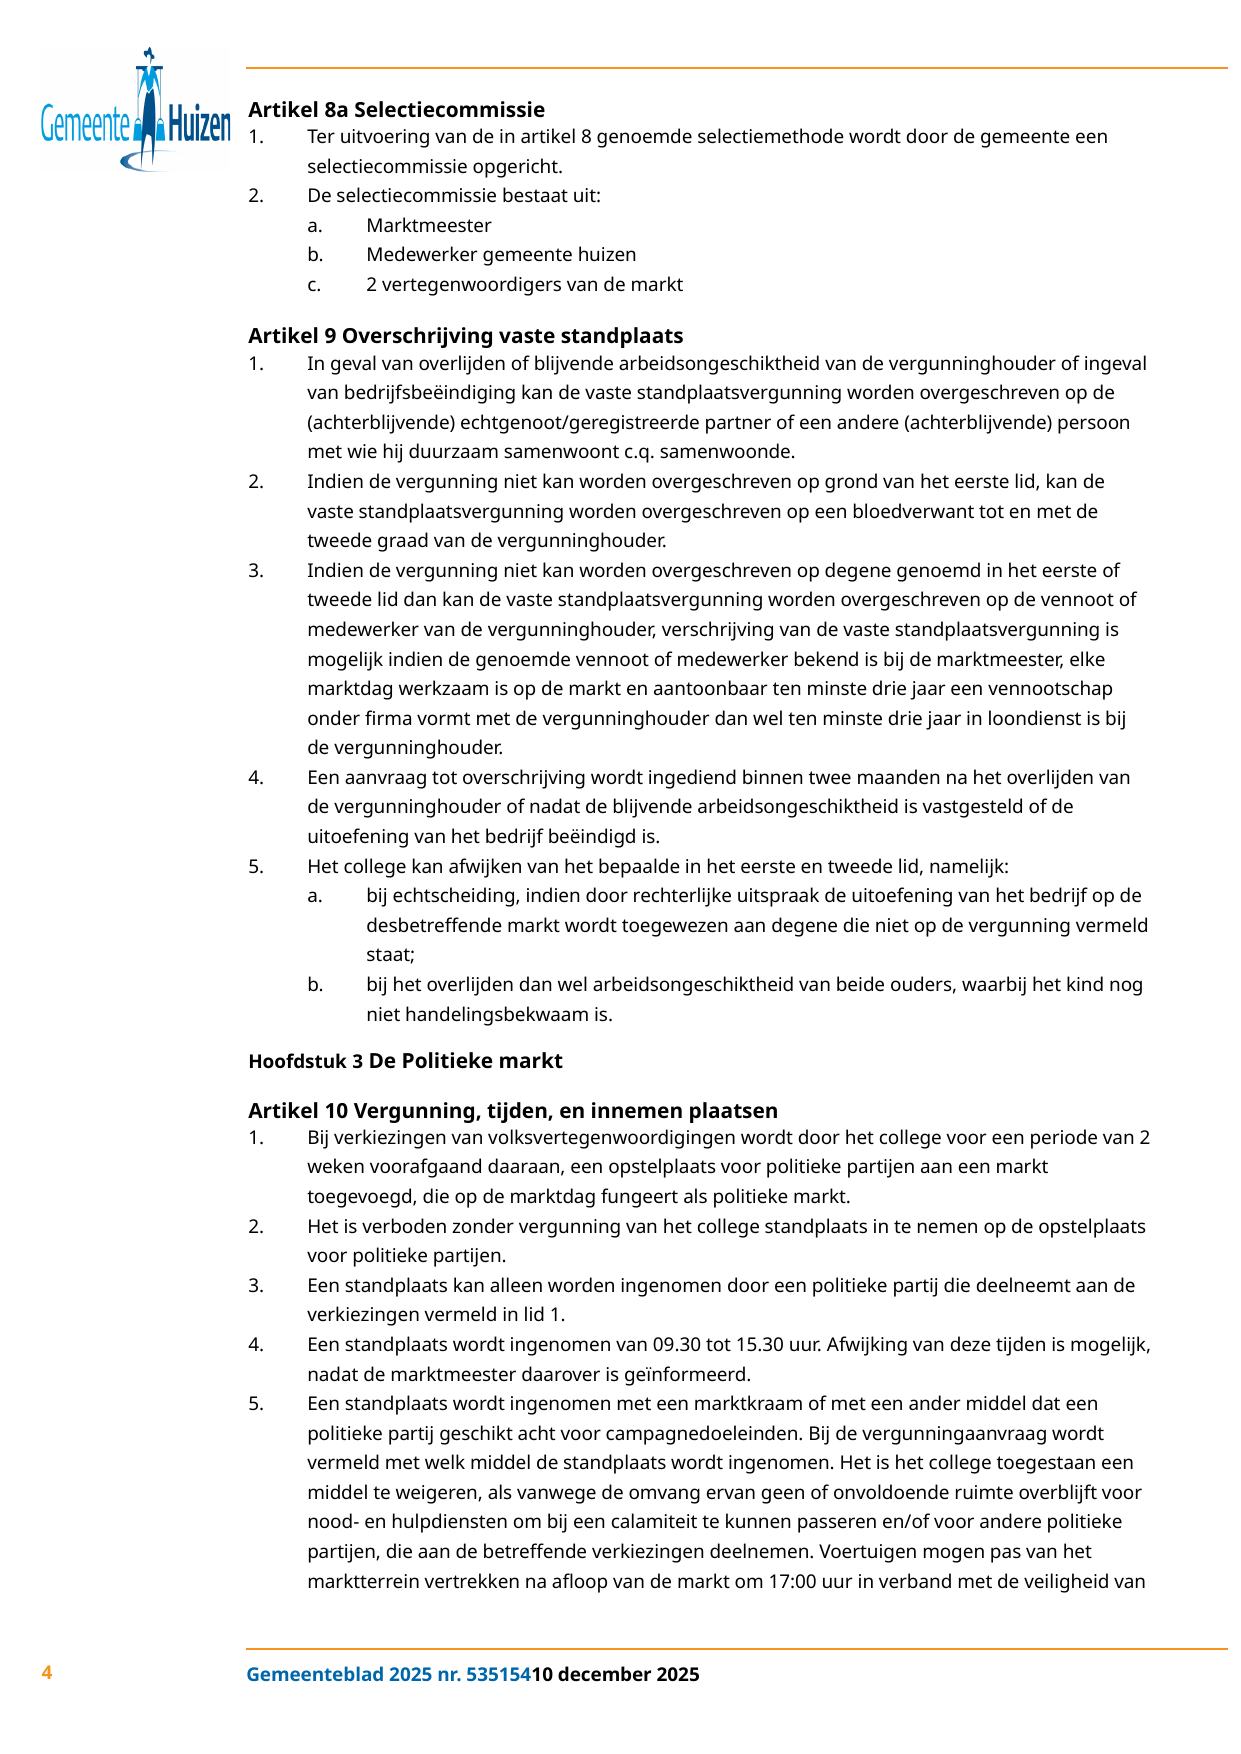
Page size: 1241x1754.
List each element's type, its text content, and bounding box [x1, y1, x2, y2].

list Het college kan afwijken van het bepaalde in het eerste en tweede lid, namelijk: [248, 853, 1152, 879]
list Indien de vergunning niet kan worden overgeschreven op grond van het eerste lid, kan de vaste standplaatsvergunning worden overgeschreven op een bloedverwant tot en met de tweede graad van de vergunninghouder. [248, 468, 1152, 553]
list bij het overlijden dan wel arbeidsongeschiktheid van beide ouders, waarbij het kind nog niet handelingsbekwaam is. [307, 971, 1152, 1027]
picture [41, 47, 231, 172]
list Bij verkiezingen van volksvertegenwoordigingen wordt door het college voor een periode van 2 weken voorafgaand daaraan, een opstelplaats voor politieke partijen aan een markt toegevoegd, die op de marktdag fungeert als politieke markt. [248, 1124, 1152, 1209]
text Artikel 8a Selectiecommissie [248, 95, 1152, 123]
text Artikel 10 Vergunning, tijden, en innemen plaatsen [248, 1096, 1152, 1124]
text Artikel 9 Overschrijving vaste standplaats [248, 322, 1152, 350]
list Medewerker gemeente huizen [307, 242, 1152, 267]
list Indien de vergunning niet kan worden overgeschreven op degene genoemd in het eerste of tweede lid dan kan de vaste standplaatsvergunning worden overgeschreven op de vennoot of medewerker van de vergunninghouder, verschrijving van de vaste standplaatsvergunning is mogelijk indien de genoemde vennoot of medewerker bekend is bij de marktmeester, elke marktdag werkzaam is op de markt en aantoonbaar ten minste drie jaar een vennootschap onder firma vormt met de vergunninghouder dan wel ten minste drie jaar in loondienst is bij de vergunninghouder. [248, 557, 1152, 760]
list Een standplaats wordt ingenomen van 09.30 tot 15.30 uur. Afwijking van deze tijden is mogelijk, nadat de marktmeester daarover is geïnformeerd. [248, 1331, 1152, 1387]
list 2 vertegenwoordigers van de markt [307, 271, 1152, 297]
text Hoofdstuk 3 De Politieke markt [248, 1046, 1152, 1075]
list Een standplaats wordt ingenomen met een marktkraam of met een ander middel dat een politieke partij geschikt acht voor campagnedoeleinden. Bij de vergunningaanvraag wordt vermeld met welk middel de standplaats wordt ingenomen. Het is het college toegestaan een middel te weigeren, als vanwege de omvang ervan geen of onvoldoende ruimte overblijft voor nood- en hulpdiensten om bij een calamiteit te kunnen passeren en/of voor andere politieke partijen, die aan de betreffende verkiezingen deelnemen. Voertuigen mogen pas van het marktterrein vertrekken na afloop van de markt om 17:00 uur in verband met de veiligheid van [248, 1390, 1152, 1594]
list Een aanvraag tot overschrijving wordt ingediend binnen twee maanden na het overlijden van de vergunninghouder of nadat de blijvende arbeidsongeschiktheid is vastgesteld of de uitoefening van het bedrijf beëindigd is. [248, 764, 1152, 849]
list Een standplaats kan alleen worden ingenomen door een politieke partij die deelneemt aan de verkiezingen vermeld in lid 1. [248, 1272, 1152, 1327]
list bij echtscheiding, indien door rechterlijke uitspraak de uitoefening van het bedrijf op de desbetreffende markt wordt toegewezen aan degene die niet op de vergunning vermeld staat; [307, 882, 1152, 967]
list Ter uitvoering van de in artikel 8 genoemde selectiemethode wordt door de gemeente een selectiecommissie opgericht. [248, 123, 1152, 178]
list Marktmeester [307, 212, 1152, 238]
list De selectiecommissie bestaat uit: [248, 182, 1152, 208]
list In geval van overlijden of blijvende arbeidsongeschiktheid van de vergunninghouder of ingeval van bedrijfsbeëindiging kan de vaste standplaatsvergunning worden overgeschreven op de (achterblijvende) echtgenoot/geregistreerde partner of een andere (achterblijvende) persoon met wie hij duurzaam samenwoont c.q. samenwoonde. [248, 350, 1152, 464]
list Het is verboden zonder vergunning van het college standplaats in te nemen op de opstelplaats voor politieke partijen. [248, 1213, 1152, 1268]
